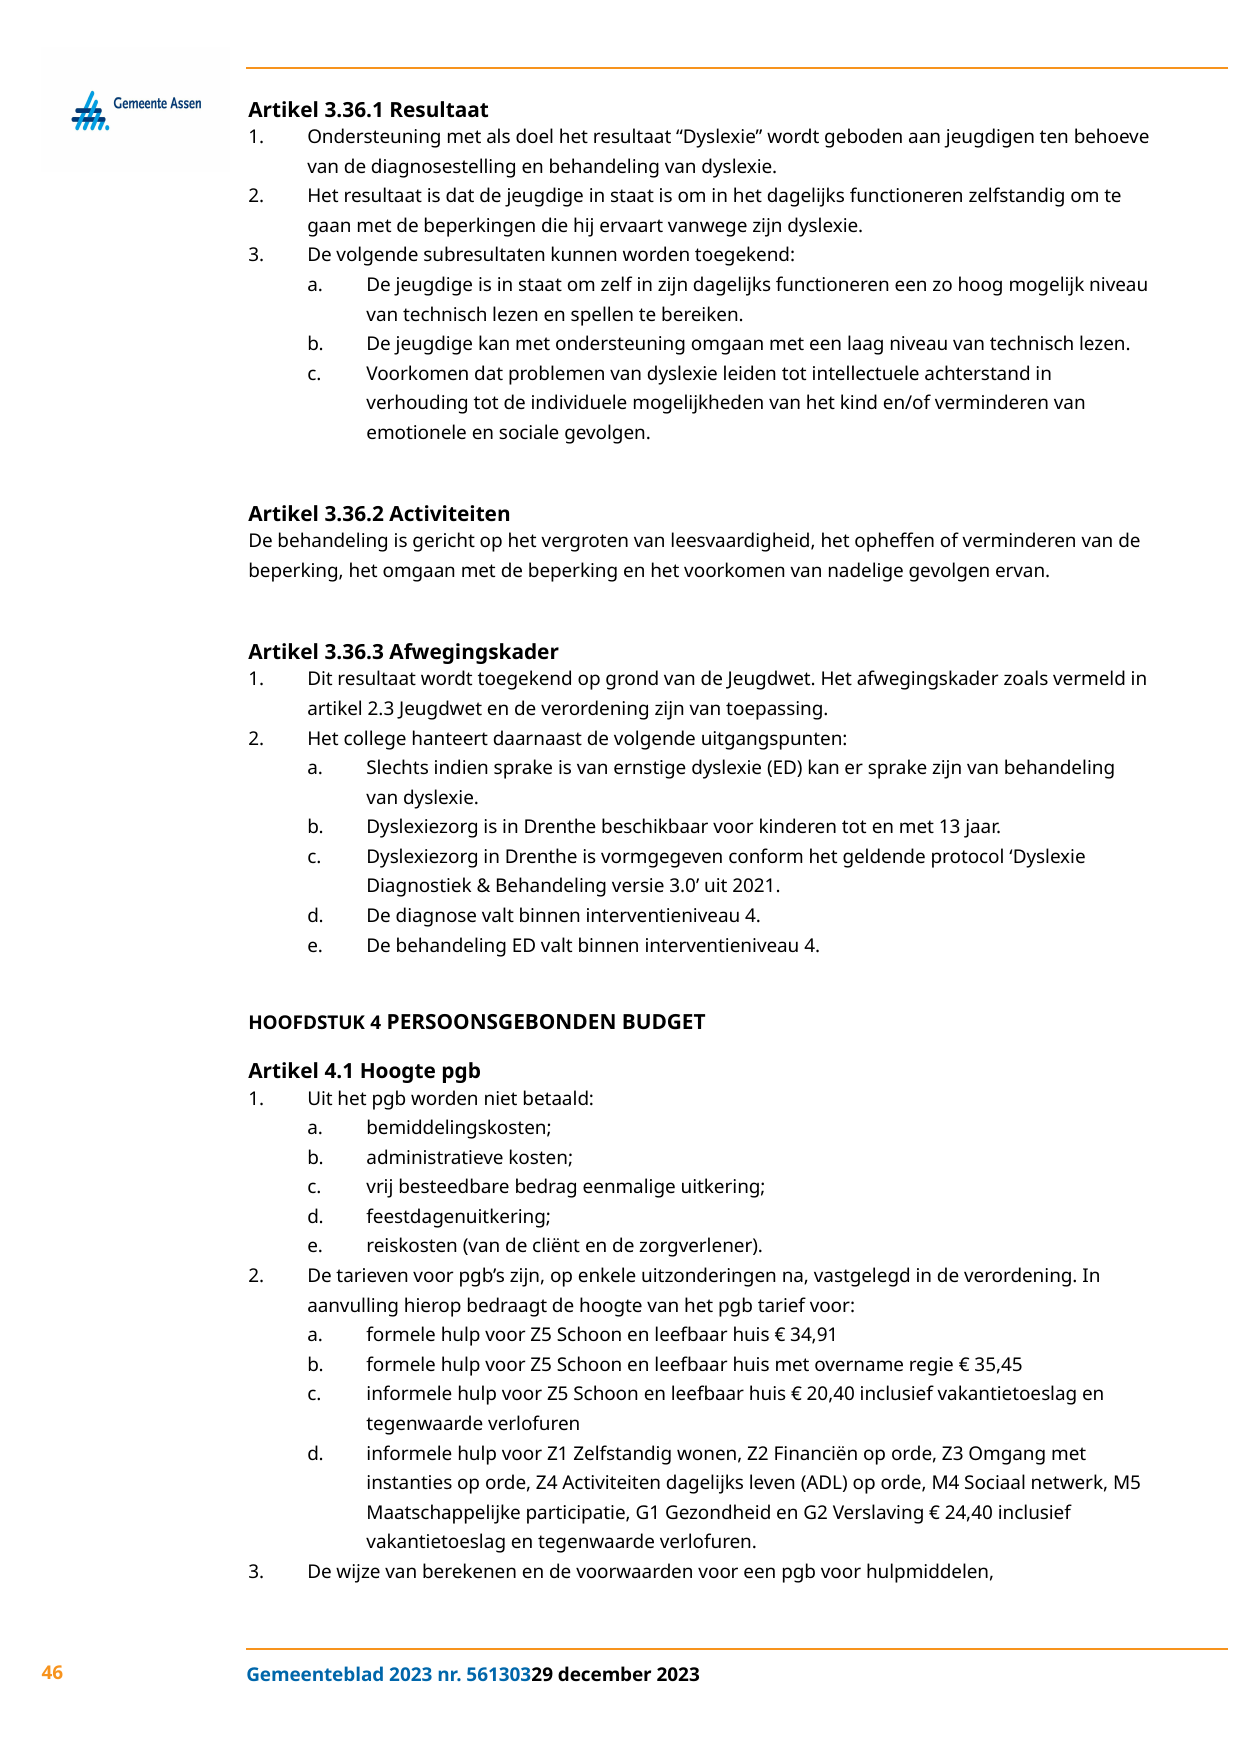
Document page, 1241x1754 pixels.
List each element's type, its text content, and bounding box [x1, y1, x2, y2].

list Dyslexiezorg is in Drenthe beschikbaar voor kinderen tot en met 13 jaar. [307, 813, 1152, 839]
text Artikel 3.36.1 Resultaat [248, 95, 1152, 123]
list Slechts indien sprake is van ernstige dyslexie (ED) kan er sprake zijn van behandeling van dyslexie. [307, 754, 1152, 809]
list De tarieven voor pgb’s zijn, op enkele uitzonderingen na, vastgelegd in de verordening. In aanvulling hierop bedraagt de hoogte van het pgb tarief voor: [248, 1262, 1152, 1317]
list informele hulp voor Z5 Schoon en leefbaar huis € 20,40 inclusief vakantietoeslag en tegenwaarde verlofuren [307, 1381, 1152, 1436]
text Artikel 3.36.3 Afwegingskader [248, 637, 1152, 666]
text De behandeling is gericht op het vergroten van leesvaardigheid, het opheffen of verminderen van de beperking, het omgaan met de beperking en het voorkomen van nadelige gevolgen ervan. [248, 527, 1152, 583]
list De wijze van berekenen en de voorwaarden voor een pgb voor hulpmiddelen, [248, 1558, 1152, 1584]
text Artikel 3.36.2 Activiteiten [248, 499, 1152, 527]
list Uit het pgb worden niet betaald: [248, 1085, 1152, 1110]
list De volgende subresultaten kunnen worden toegekend: [248, 242, 1152, 267]
text Artikel 4.1 Hoogte pgb [248, 1056, 1152, 1085]
list formele hulp voor Z5 Schoon en leefbaar huis € 34,91 [307, 1321, 1152, 1347]
list De behandeling ED valt binnen interventieniveau 4. [307, 932, 1152, 957]
list Het college hanteert daarnaast de volgende uitgangspunten: [248, 725, 1152, 750]
list informele hulp voor Z1 Zelfstandig wonen, Z2 Financiën op orde, Z3 Omgang met instanties op orde, Z4 Activiteiten dagelijks leven (ADL) op orde, M4 Sociaal netwerk, M5 Maatschappelijke participatie, G1 Gezondheid en G2 Verslaving € 24,40 inclusief vakantietoeslag en tegenwaarde verlofuren. [307, 1440, 1152, 1554]
picture [41, 47, 231, 172]
list Ondersteuning met als doel het resultaat “Dyslexie” wordt geboden aan jeugdigen ten behoeve van de diagnosestelling en behandeling van dyslexie. [248, 123, 1152, 178]
list Het resultaat is dat de jeugdige in staat is om in het dagelijks functioneren zelfstandig om te gaan met de beperkingen die hij ervaart vanwege zijn dyslexie. [248, 182, 1152, 238]
list Voorkomen dat problemen van dyslexie leiden tot intellectuele achterstand in verhouding tot de individuele mogelijkheden van het kind en/of verminderen van emotionele en sociale gevolgen. [307, 360, 1152, 445]
list De diagnose valt binnen interventieniveau 4. [307, 902, 1152, 928]
list feestdagenuitkering; [307, 1203, 1152, 1229]
list Dit resultaat wordt toegekend op grond van de Jeugdwet. Het afwegingskader zoals vermeld in artikel 2.3 Jeugdwet en de verordening zijn van toepassing. [248, 666, 1152, 721]
list reiskosten (van de cliënt en de zorgverlener). [307, 1233, 1152, 1258]
list bemiddelingskosten; [307, 1114, 1152, 1140]
list administratieve kosten; [307, 1144, 1152, 1169]
list De jeugdige kan met ondersteuning omgaan met een laag niveau van technisch lezen. [307, 330, 1152, 356]
list vrij besteedbare bedrag eenmalige uitkering; [307, 1173, 1152, 1199]
list De jeugdige is in staat om zelf in zijn dagelijks functioneren een zo hoog mogelijk niveau van technisch lezen en spellen te bereiken. [307, 271, 1152, 326]
list Dyslexiezorg in Drenthe is vormgegeven conform het geldende protocol ‘Dyslexie Diagnostiek & Behandeling versie 3.0’ uit 2021. [307, 843, 1152, 898]
text HOOFDSTUK 4 PERSOONSGEBONDEN BUDGET [248, 1007, 1152, 1035]
list formele hulp voor Z5 Schoon en leefbaar huis met overname regie € 35,45 [307, 1351, 1152, 1377]
